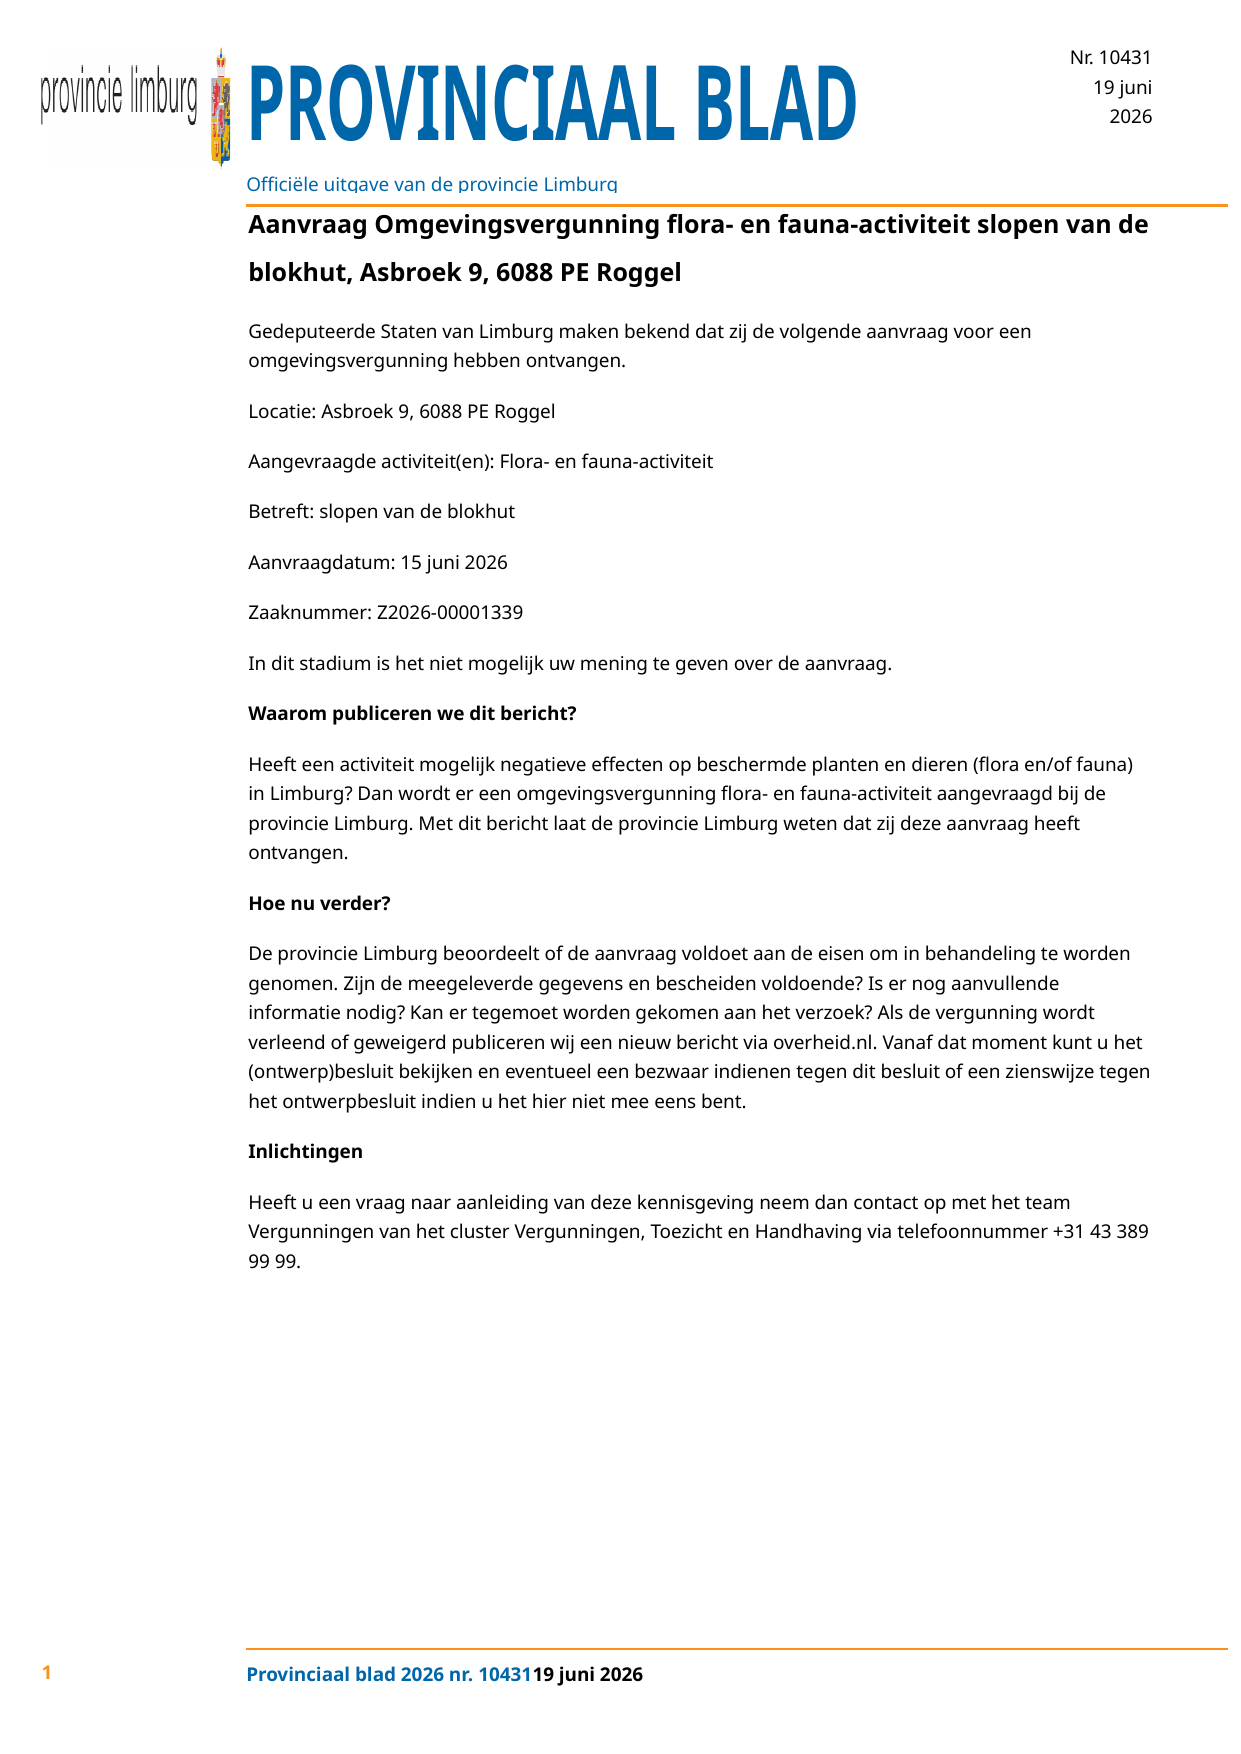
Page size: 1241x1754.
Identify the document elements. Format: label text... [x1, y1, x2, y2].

text Locatie: Asbroek 9, 6088 PE Roggel [248, 398, 1152, 424]
text Hoe nu verder? [248, 890, 1152, 916]
text Heeft u een vraag naar aanleiding van deze kennisgeving neem dan contact op met het team Vergunningen van het cluster Vergunningen, Toezicht en Handhaving via telefoonnummer +31 43 389 99 99. [248, 1189, 1152, 1274]
text Aanvraagdatum: 15 juni 2026 [248, 549, 1152, 575]
text In dit stadium is het niet mogelijk uw mening te geven over de aanvraag. [248, 650, 1152, 676]
text Gedeputeerde Staten van Limburg maken bekend dat zij de volgende aanvraag voor een omgevingsvergunning hebben ontvangen. [248, 318, 1152, 373]
text Waarom publiceren we dit bericht? [248, 700, 1152, 726]
text Betreft: slopen van de blokhut [248, 499, 1152, 524]
picture [41, 47, 231, 172]
text De provincie Limburg beoordeelt of de aanvraag voldoet aan de eisen om in behandeling te worden genomen. Zijn de meegeleverde gegevens en bescheiden voldoende? Is er nog aanvullende informatie nodig? Kan er tegemoet worden gekomen aan het verzoek? Als de vergunning wordt verleend of geweigerd publiceren wij een nieuw bericht via overheid.nl. Vanaf dat moment kunt u het (ontwerp)besluit bekijken en eventueel een bezwaar indienen tegen dit besluit of een zienswijze tegen het ontwerpbesluit indien u het hier niet mee eens bent. [248, 940, 1152, 1114]
text Zaaknummer: Z2026-00001339 [248, 599, 1152, 625]
text Inlichtingen [248, 1139, 1152, 1164]
text Heeft een activiteit mogelijk negatieve effecten op beschermde planten en dieren (flora en/of fauna) in Limburg? Dan wordt er een omgevingsvergunning flora- en fauna-activiteit aangevraagd bij de provincie Limburg. Met dit bericht laat de provincie Limburg weten dat zij deze aanvraag heeft ontvangen. [248, 751, 1152, 865]
text Aangevraagde activiteit(en): Flora- en fauna-activiteit [248, 448, 1152, 474]
text Aanvraag Omgevingsvergunning flora- en fauna-activiteit slopen van de blokhut, Asbroek 9, 6088 PE Roggel [248, 207, 1152, 288]
